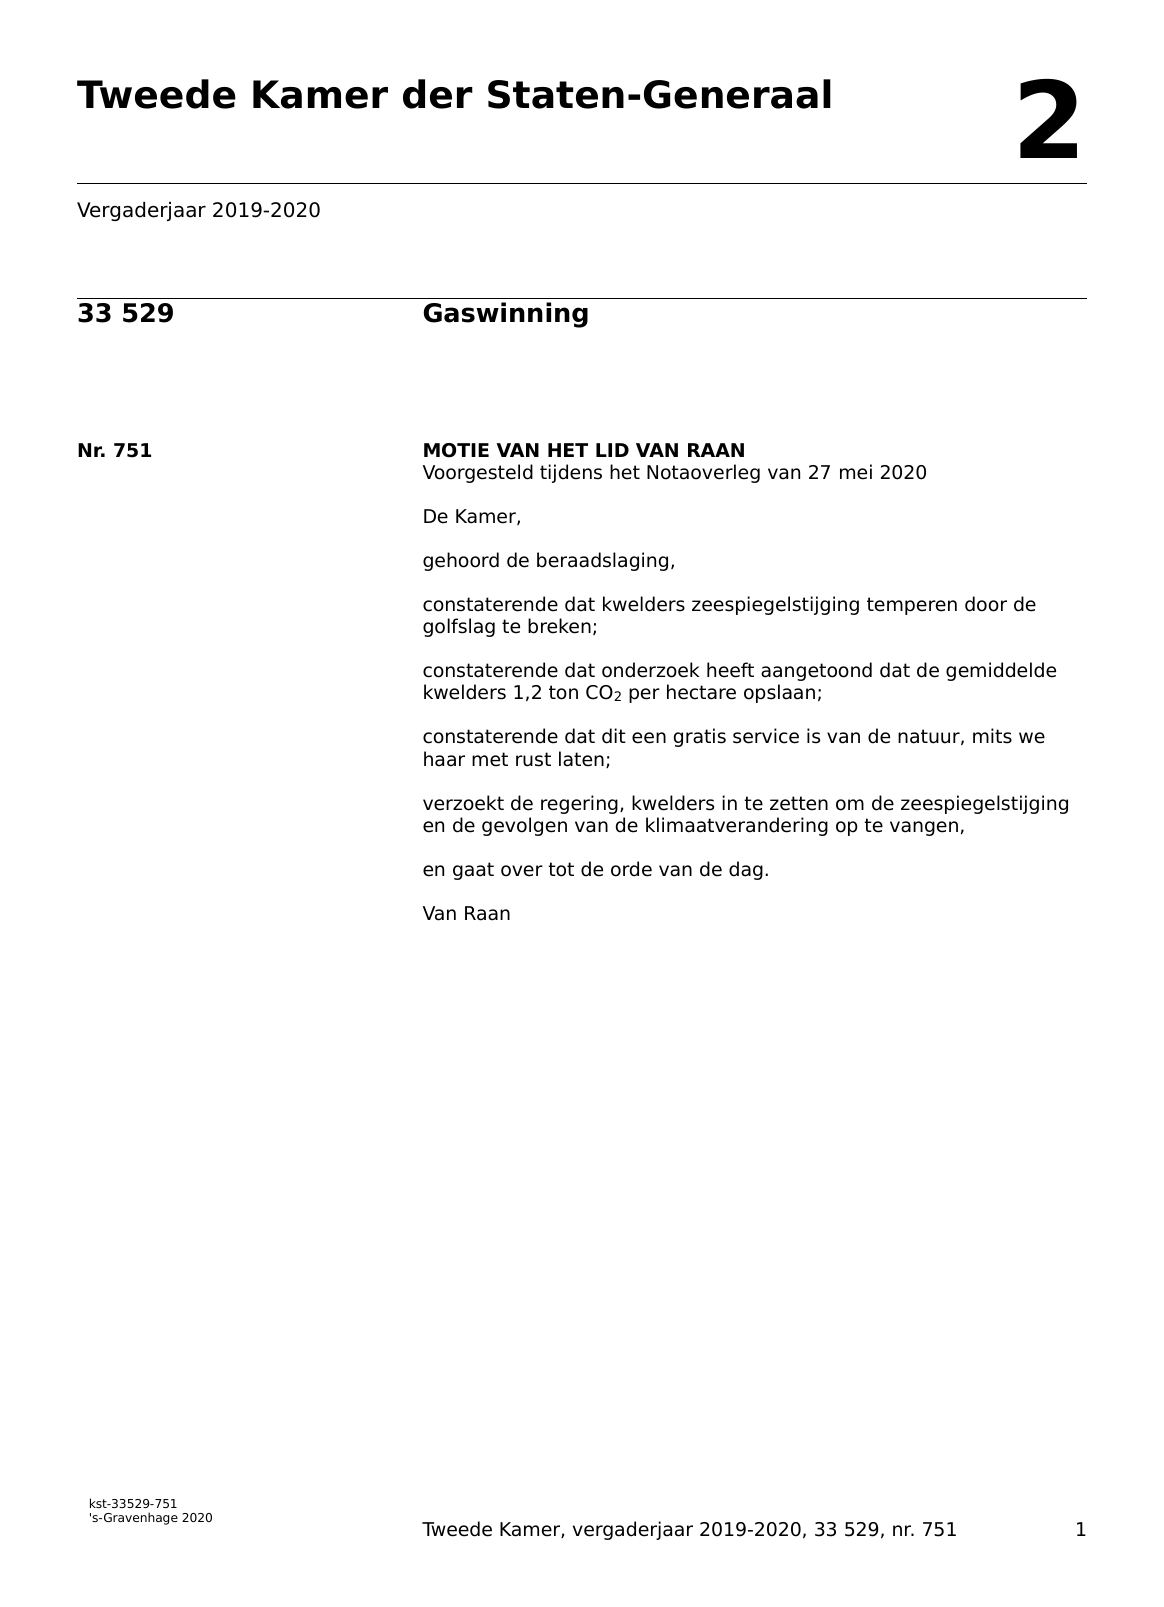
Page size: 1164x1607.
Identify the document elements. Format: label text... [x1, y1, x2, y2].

text gehoord de beraadslaging, [422, 550, 1087, 572]
table_header Tweede Kamer der Staten-Generaal [77, 59, 886, 183]
text verzoekt de regering, kwelders in te zetten om de zeespiegelstijging en de gevolgen van de klimaatverandering op te vangen, [422, 793, 1087, 837]
text constaterende dat onderzoek heeft aangetoond dat de gemiddelde kwelders 1,2 ton CO2 per hectare opslaan; [422, 660, 1087, 704]
text kst-33529-751 [88, 1497, 323, 1511]
table_header 2 [886, 59, 1087, 183]
text 's-Gravenhage 2020 [88, 1511, 323, 1525]
text constaterende dat kwelders zeespiegelstijging temperen door de golfslag te breken; [422, 594, 1087, 638]
text constaterende dat dit een gratis service is van de natuur, mits we haar met rust laten; [422, 726, 1087, 770]
text Voorgesteld tijdens het Notaoverleg van 27 mei 2020 [422, 462, 1087, 484]
text en gaat over tot de orde van de dag. [422, 859, 1087, 881]
subtitle 33 529 Gaswinning [77, 299, 1087, 329]
subtitle Nr. 751 MOTIE VAN HET LID VAN RAAN [77, 440, 1087, 462]
table_cell Vergaderjaar 2019-2020 [77, 184, 1087, 298]
text De Kamer, [422, 506, 1087, 528]
text Van Raan [422, 903, 1087, 925]
